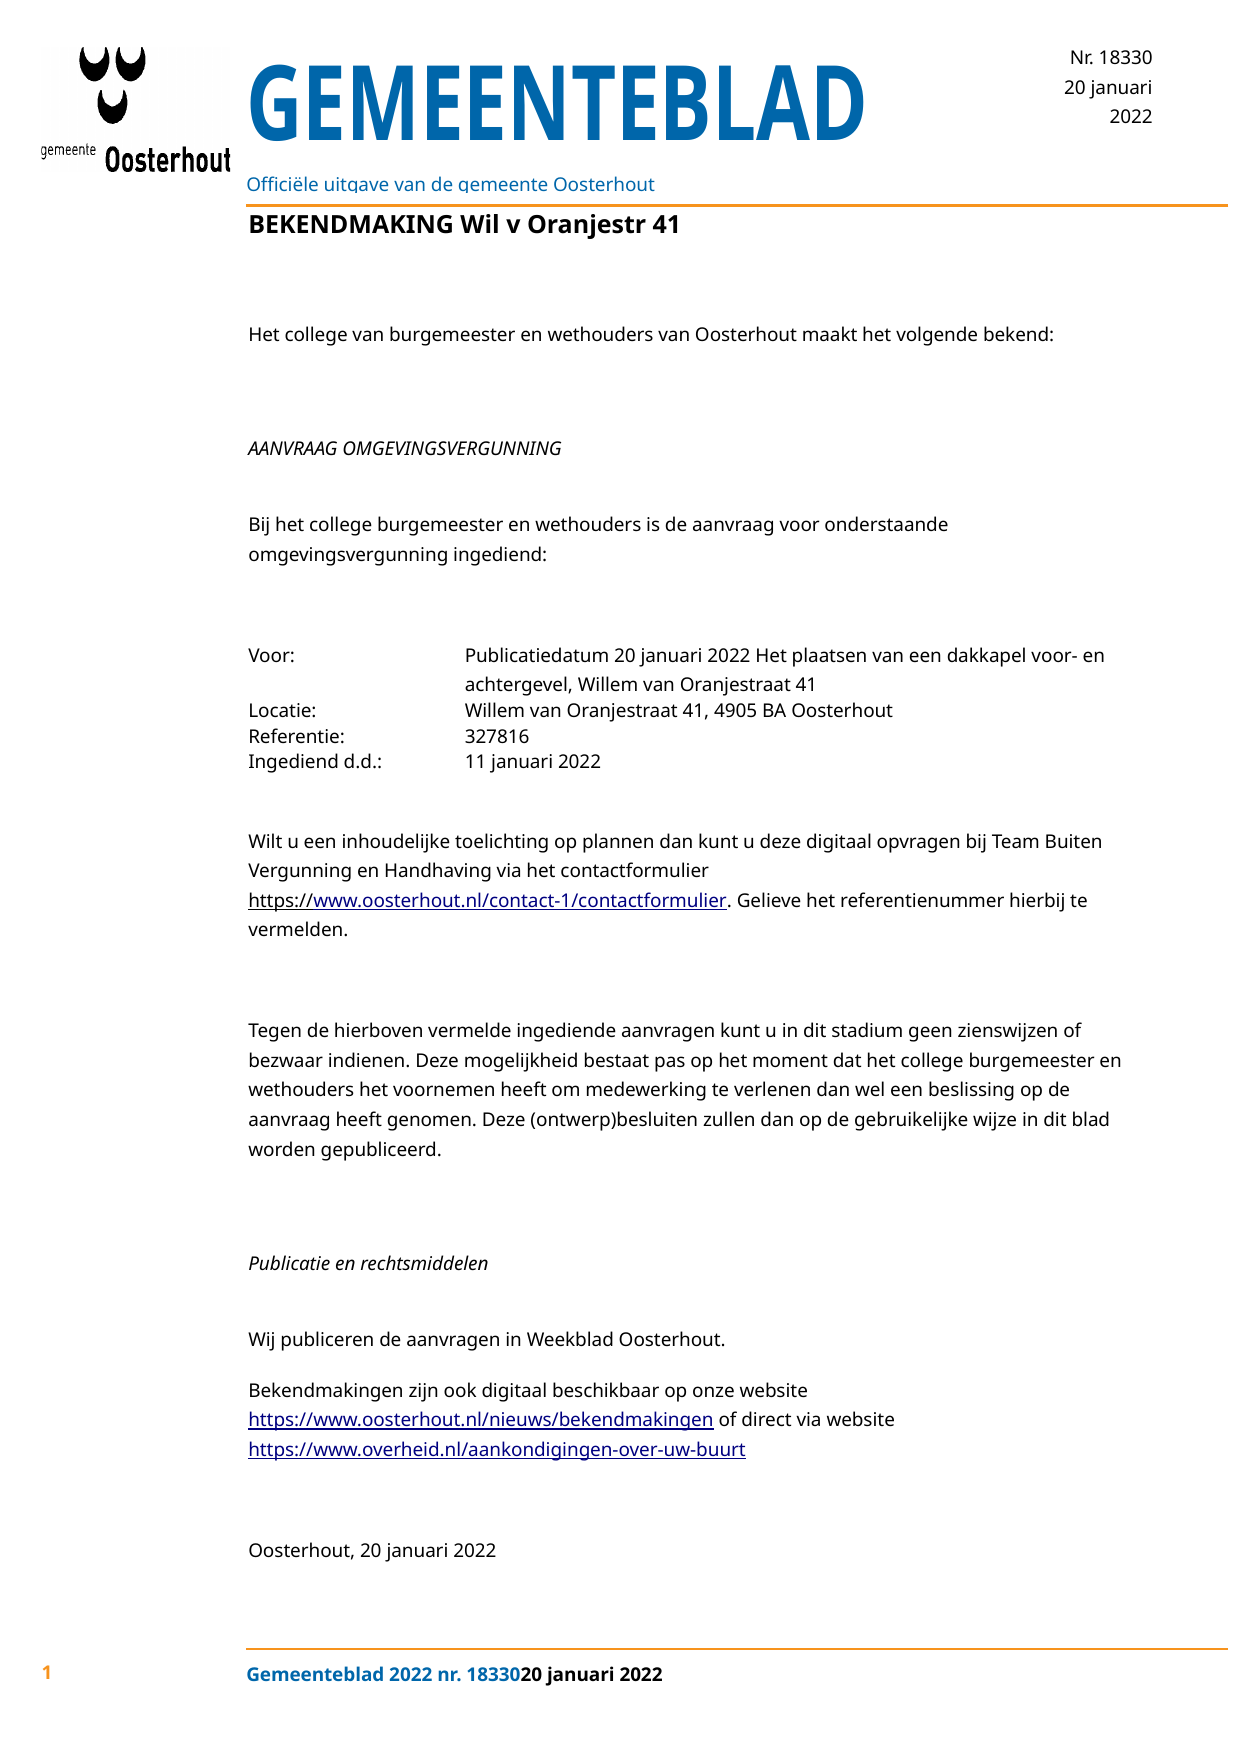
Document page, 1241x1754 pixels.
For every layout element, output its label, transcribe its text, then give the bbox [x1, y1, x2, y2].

table_cell Willem van Oranjestraat 41, 4905 BA Oosterhout [465, 697, 1152, 723]
picture [41, 47, 231, 172]
text BEKENDMAKING Wil v Oranjestr 41 [248, 207, 1152, 241]
text Wilt u een inhoudelijke toelichting op plannen dan kunt u deze digitaal opvragen bij Team Buiten Vergunning en Handhaving via het contactformulier https://www.oosterhout.nl/contact-1/contactformulier. Gelieve het referentienummer hierbij te vermelden. [248, 828, 1152, 942]
table_cell Referentie: [248, 723, 464, 748]
text AANVRAAG OMGEVINGSVERGUNNING [248, 435, 1152, 461]
table_cell 327816 [465, 723, 1152, 748]
text Bekendmakingen zijn ook digitaal beschikbaar op onze website https://www.oosterhout.nl/nieuws/bekendmakingen of direct via website https://www.overheid.nl/aankondigingen-over-uw-buurt [248, 1377, 1152, 1462]
text Publicatie en rechtsmiddelen [248, 1250, 1152, 1276]
table_cell Ingediend d.d.: [248, 749, 464, 774]
table_cell 11 januari 2022 [465, 749, 1152, 774]
table_header Voor: [248, 642, 464, 697]
text Tegen de hierboven vermelde ingediende aanvragen kunt u in dit stadium geen zienswijzen of bezwaar indienen. Deze mogelijkheid bestaat pas op het moment dat het college burgemeester en wethouders het voornemen heeft om medewerking te verlenen dan wel een beslissing op de aanvraag heeft genomen. Deze (ontwerp)besluiten zullen dan op de gebruikelijke wijze in dit blad worden gepubliceerd. [248, 1017, 1152, 1162]
text Wij publiceren de aanvragen in Weekblad Oosterhout. [248, 1326, 1152, 1352]
text Oosterhout, 20 januari 2022 [248, 1537, 1152, 1562]
table_cell Locatie: [248, 697, 464, 723]
text Bij het college burgemeester en wethouders is de aanvraag voor onderstaande omgevingsvergunning ingediend: [248, 511, 1152, 567]
text Het college van burgemeester en wethouders van Oosterhout maakt het volgende bekend: [248, 321, 1152, 346]
table_header Publicatiedatum 20 januari 2022 Het plaatsen van een dakkapel voor- en achtergevel, Willem van Oranjestraat 41 [465, 642, 1152, 697]
